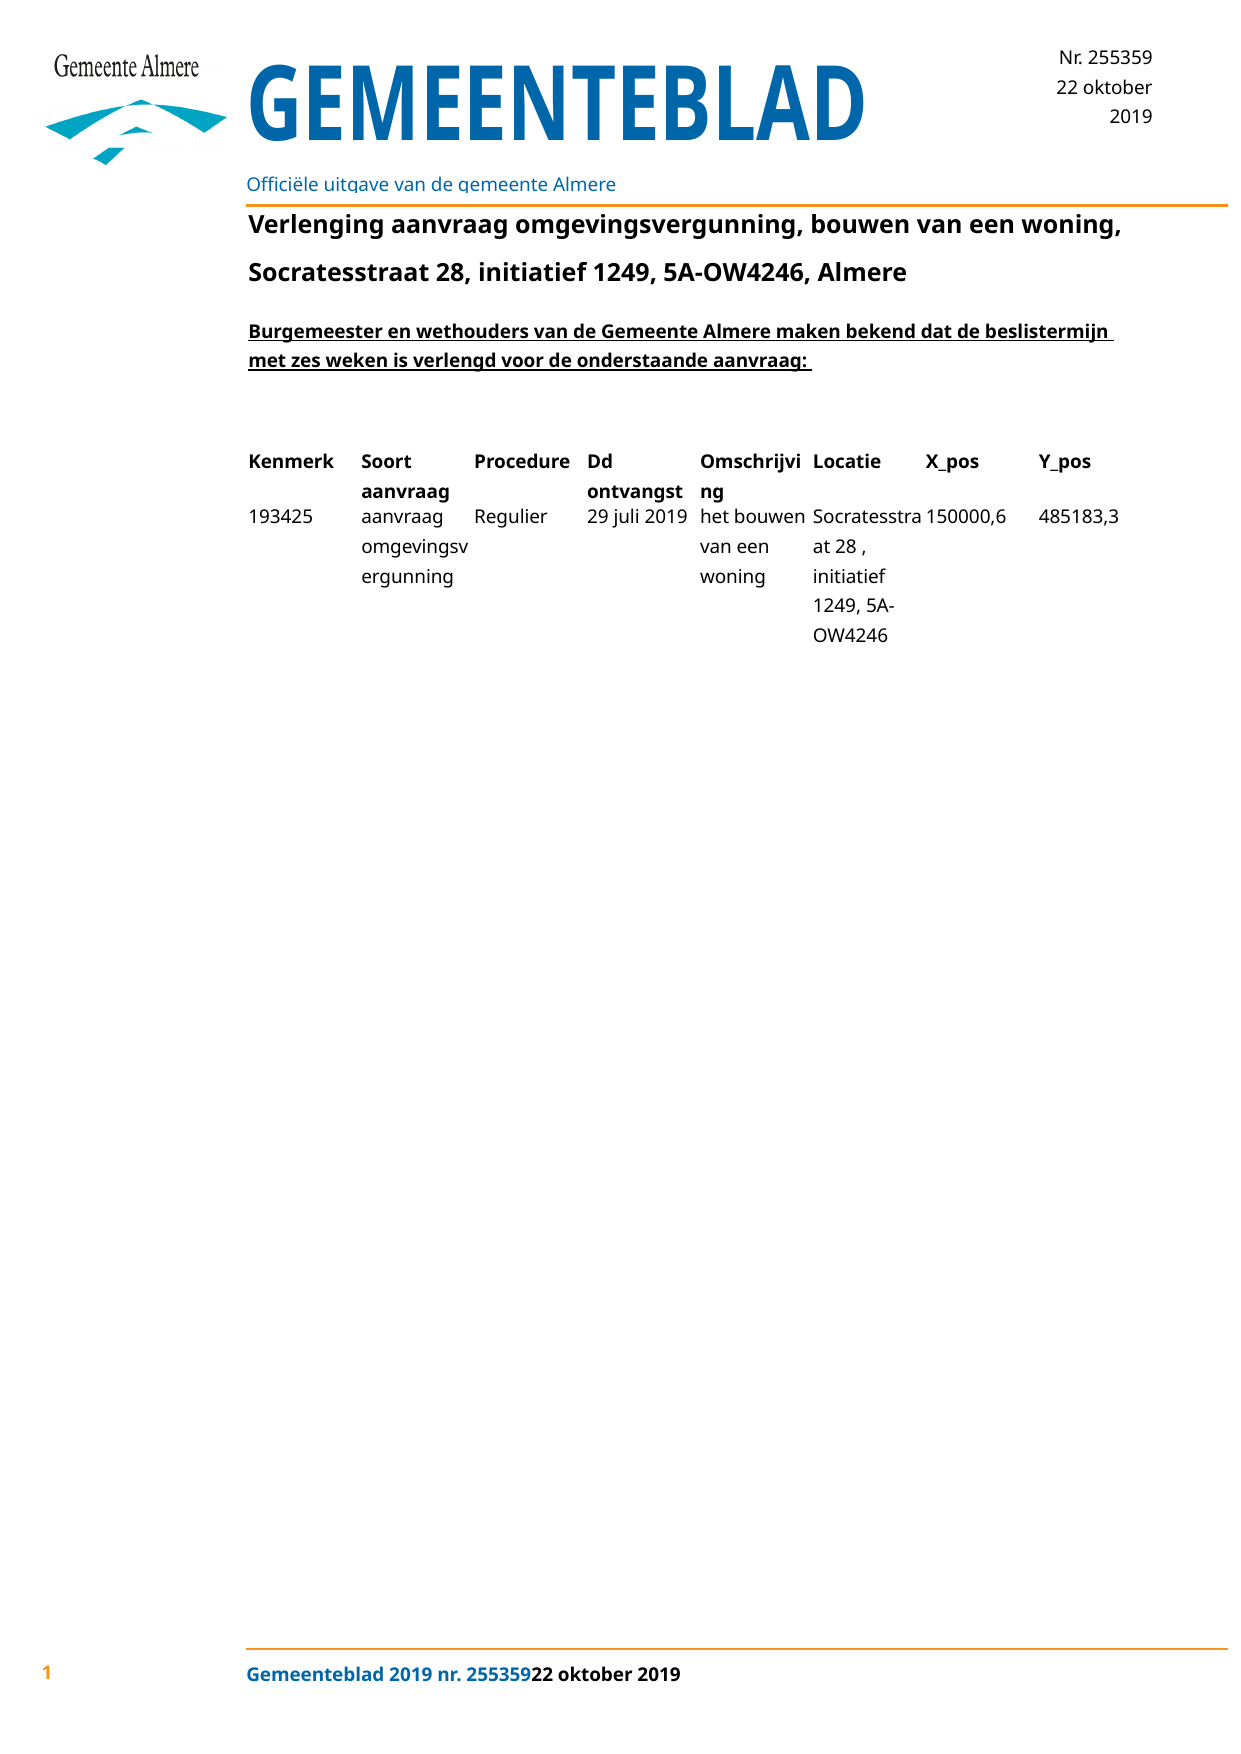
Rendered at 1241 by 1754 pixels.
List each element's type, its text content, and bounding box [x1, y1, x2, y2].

text Verlenging aanvraag omgevingsvergunning, bouwen van een woning, Socratesstraat 28, initiatief 1249, 5A-OW4246, Almere [248, 207, 1152, 288]
table_cell Socratesstraat 28 , initiatief 1249, 5A-OW4246 [813, 504, 926, 648]
table_cell 29 juli 2019 [587, 504, 700, 648]
table_cell aanvraag omgevingsvergunning [361, 504, 474, 648]
table_cell 150000,6 [926, 504, 1038, 648]
table_header Omschrijving [700, 449, 813, 504]
table_header Soort aanvraag [361, 449, 474, 504]
table_cell 193425 [248, 504, 361, 648]
table_header Procedure [474, 449, 587, 504]
table_header X_pos [926, 449, 1038, 504]
table_header Kenmerk [248, 449, 361, 504]
table_cell 485183,3 [1039, 504, 1152, 648]
table_header Y_pos [1039, 449, 1152, 504]
table_cell Regulier [474, 504, 587, 648]
picture [41, 47, 231, 172]
text Burgemeester en wethouders van de Gemeente Almere maken bekend dat de beslistermijn met zes weken is verlengd voor de onderstaande aanvraag: [248, 318, 1152, 373]
table_header Dd ontvangst [587, 449, 700, 504]
table_cell het bouwen van een woning [700, 504, 813, 648]
table_header Locatie [813, 449, 926, 504]
